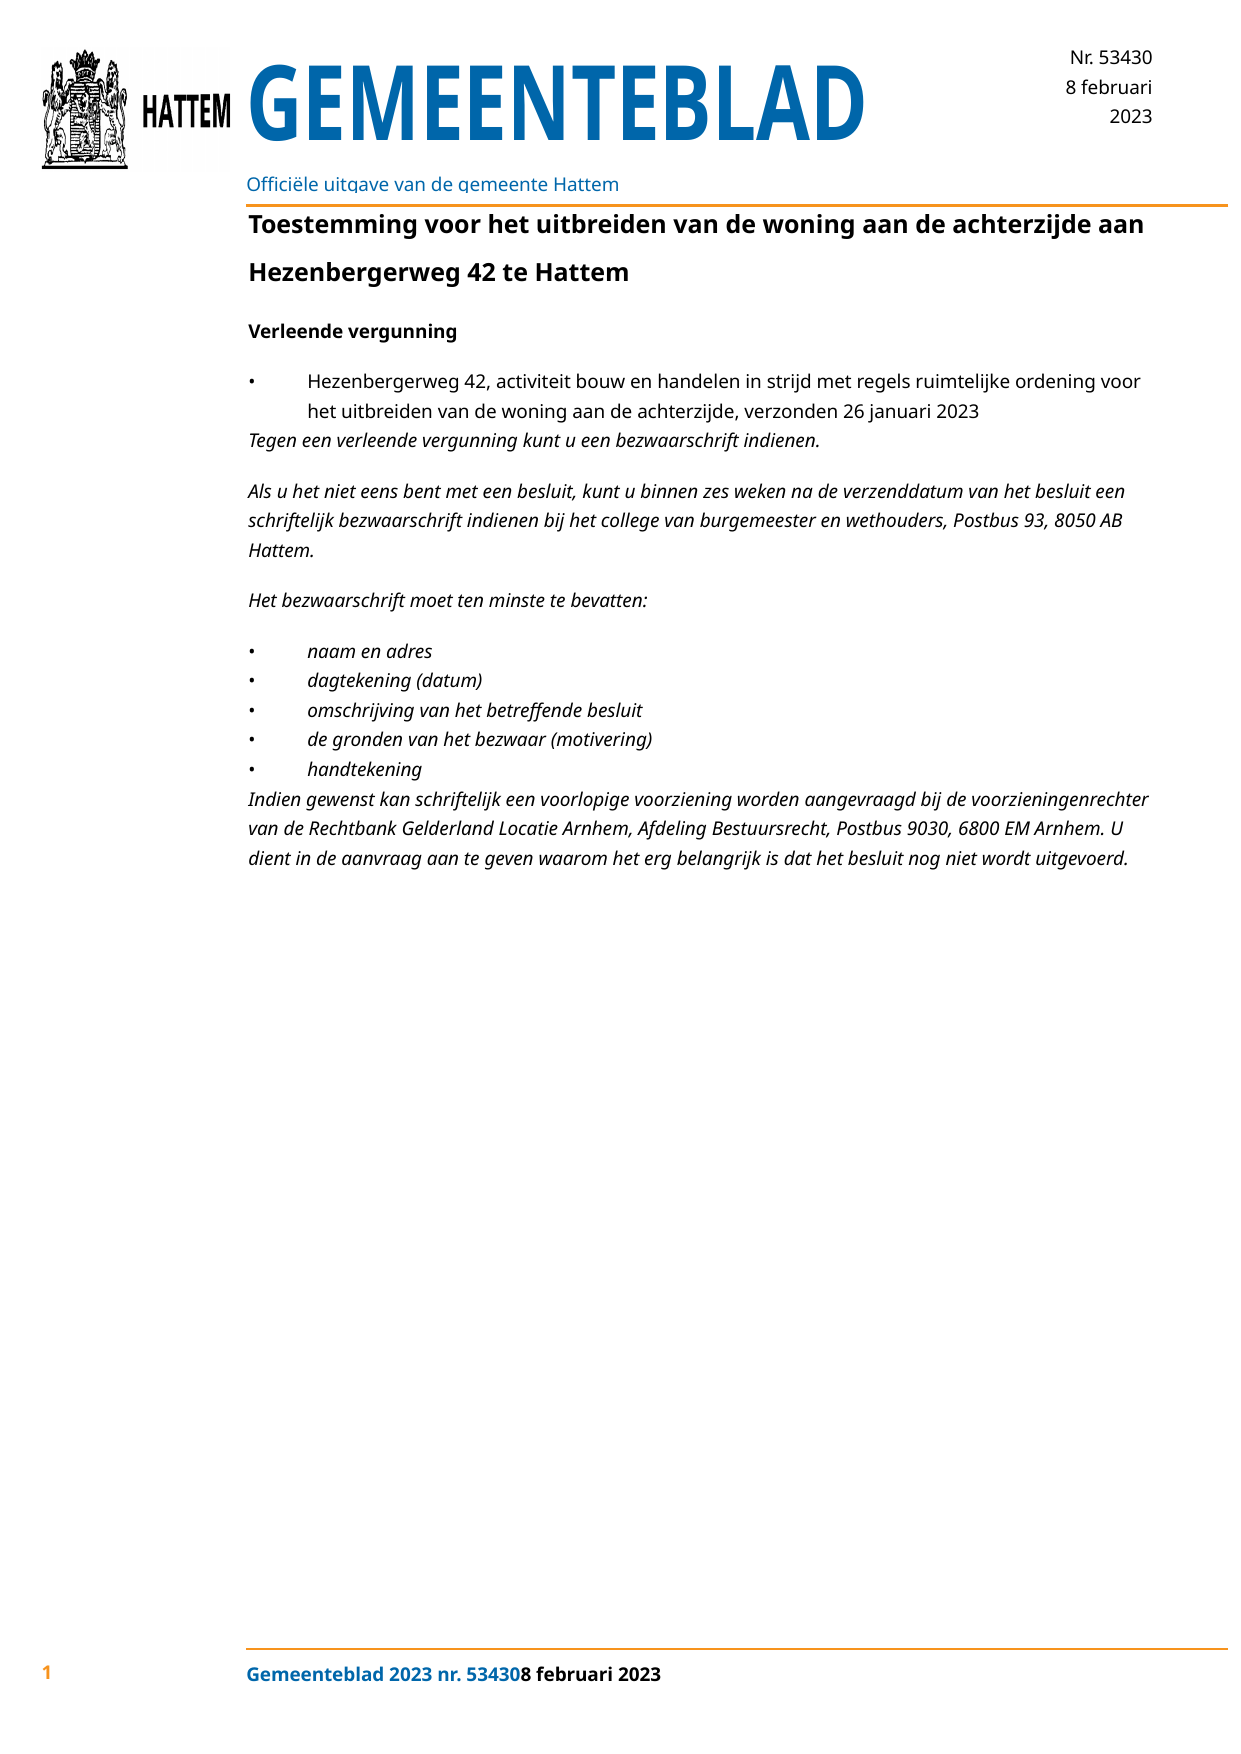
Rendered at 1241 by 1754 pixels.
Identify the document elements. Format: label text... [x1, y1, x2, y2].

list dagtekening (datum) [248, 667, 1152, 693]
list handtekening [248, 756, 1152, 782]
picture [41, 47, 231, 172]
list omschrijving van het betreffende besluit [248, 697, 1152, 723]
text Als u het niet eens bent met een besluit, kunt u binnen zes weken na de verzenddatum van het besluit een schriftelijk bezwaarschrift indienen bij het college van burgemeester en wethouders, Postbus 93, 8050 AB Hattem. [248, 478, 1152, 563]
text Tegen een verleende vergunning kunt u een bezwaarschrift indienen. [248, 427, 1152, 453]
text Verleende vergunning [248, 318, 1152, 344]
text Toestemming voor het uitbreiden van de woning aan de achterzijde aan Hezenbergerweg 42 te Hattem [248, 207, 1152, 288]
list naam en adres [248, 638, 1152, 664]
list de gronden van het bezwaar (motivering) [248, 727, 1152, 752]
text Indien gewenst kan schriftelijk een voorlopige voorziening worden aangevraagd bij de voorzieningenrechter van de Rechtbank Gelderland Locatie Arnhem, Afdeling Bestuursrecht, Postbus 9030, 6800 EM Arnhem. U dient in de aanvraag aan te geven waarom het erg belangrijk is dat het besluit nog niet wordt uitgevoerd. [248, 786, 1152, 871]
text Het bezwaarschrift moet ten minste te bevatten: [248, 587, 1152, 613]
list Hezenbergerweg 42, activiteit bouw en handelen in strijd met regels ruimtelijke ordening voor het uitbreiden van de woning aan de achterzijde, verzonden 26 januari 2023 [248, 368, 1152, 424]
